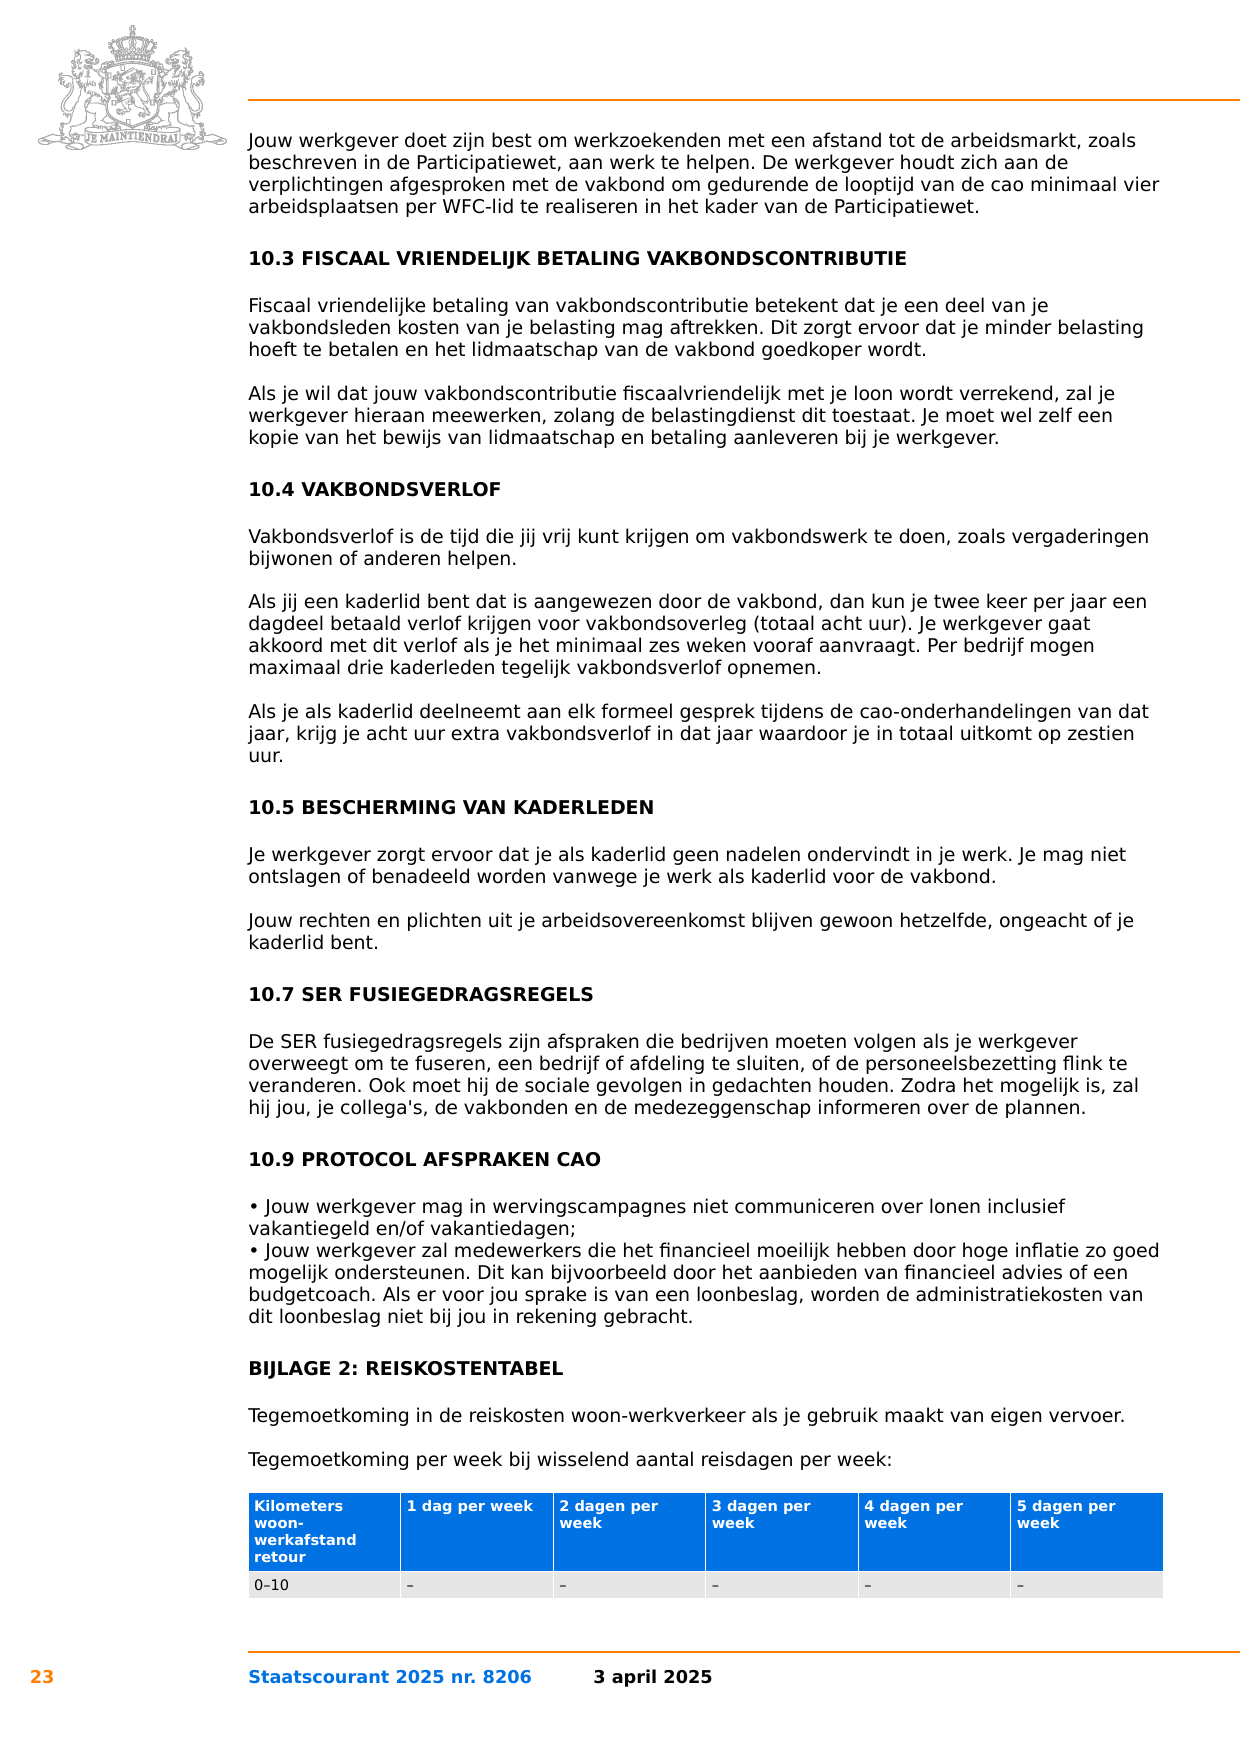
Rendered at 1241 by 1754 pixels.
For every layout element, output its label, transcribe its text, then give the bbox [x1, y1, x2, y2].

subtitle 10.4 VAKBONDSVERLOF [248, 478, 1163, 501]
text Tegemoetkoming in de reiskosten woon-werkverkeer als je gebruik maakt van eigen vervoer. [248, 1404, 1163, 1427]
text Je werkgever zorgt ervoor dat je als kaderlid geen nadelen ondervindt in je werk. Je mag niet ontslagen of benadeeld worden vanwege je werk als kaderlid voor de vakbond. [248, 844, 1163, 888]
subtitle 10.7 SER FUSIEGEDRAGSREGELS [248, 984, 1163, 1006]
text • Jouw werkgever mag in wervingscampagnes niet communiceren over lonen inclusief vakantiegeld en/of vakantiedagen; [248, 1196, 1163, 1240]
table_cell – [554, 1572, 705, 1598]
table_header 1 dag per week [401, 1493, 553, 1571]
subtitle 10.9 PROTOCOL AFSPRAKEN CAO [248, 1149, 1163, 1171]
picture [38, 25, 227, 150]
table_header 2 dagen per week [554, 1493, 705, 1571]
table_cell – [401, 1572, 553, 1598]
text Jouw werkgever doet zijn best om werkzoekenden met een afstand tot de arbeidsmarkt, zoals beschreven in de Participatiewet, aan werk te helpen. De werkgever houdt zich aan de verplichtingen afgesproken met de vakbond om gedurende de looptijd van de cao minimaal vier arbeidsplaatsen per WFC-lid te realiseren in het kader van de Participatiewet. [248, 130, 1163, 218]
table_header 5 dagen per week [1011, 1493, 1163, 1571]
subtitle 10.3 FISCAAL VRIENDELIJK BETALING VAKBONDSCONTRIBUTIE [248, 248, 1163, 270]
table_header 4 dagen per week [859, 1493, 1010, 1571]
text Jouw rechten en plichten uit je arbeidsovereenkomst blijven gewoon hetzelfde, ongeacht of je kaderlid bent. [248, 910, 1163, 954]
text Vakbondsverlof is de tijd die jij vrij kunt krijgen om vakbondswerk te doen, zoals vergaderingen bijwonen of anderen helpen. [248, 526, 1163, 569]
subtitle 10.5 BESCHERMING VAN KADERLEDEN [248, 797, 1163, 819]
table_header 3 dagen per week [706, 1493, 858, 1571]
table_cell – [706, 1572, 858, 1598]
table_cell 0–10 [249, 1572, 400, 1598]
table_cell – [859, 1572, 1010, 1598]
text Als jij een kaderlid bent dat is aangewezen door de vakbond, dan kun je twee keer per jaar een dagdeel betaald verlof krijgen voor vakbondsoverleg (totaal acht uur). Je werkgever gaat akkoord met dit verlof als je het minimaal zes weken vooraf aanvraagt. Per bedrijf mogen maximaal drie kaderleden tegelijk vakbondsverlof opnemen. [248, 591, 1163, 679]
text De SER fusiegedragsregels zijn afspraken die bedrijven moeten volgen als je werkgever overweegt om te fuseren, een bedrijf of afdeling te sluiten, of de personeelsbezetting flink te veranderen. Ook moet hij de sociale gevolgen in gedachten houden. Zodra het mogelijk is, zal hij jou, je collega's, de vakbonden en de medezeggenschap informeren over de plannen. [248, 1031, 1163, 1119]
table_header Kilometers woon-werkafstand retour [249, 1493, 400, 1571]
text • Jouw werkgever zal medewerkers die het financieel moeilijk hebben door hoge inflatie zo goed mogelijk ondersteunen. Dit kan bijvoorbeeld door het aanbieden van financieel advies of een budgetcoach. Als er voor jou sprake is van een loonbeslag, worden de administratiekosten van dit loonbeslag niet bij jou in rekening gebracht. [248, 1240, 1163, 1328]
text Fiscaal vriendelijke betaling van vakbondscontributie betekent dat je een deel van je vakbondsleden kosten van je belasting mag aftrekken. Dit zorgt ervoor dat je minder belasting hoeft te betalen en het lidmaatschap van de vakbond goedkoper wordt. [248, 295, 1163, 361]
table_cell – [1011, 1572, 1163, 1598]
text Als je als kaderlid deelneemt aan elk formeel gesprek tijdens de cao-onderhandelingen van dat jaar, krijg je acht uur extra vakbondsverlof in dat jaar waardoor je in totaal uitkomt op zestien uur. [248, 701, 1163, 767]
text Tegemoetkoming per week bij wisselend aantal reisdagen per week: [248, 1448, 1163, 1470]
subtitle BIJLAGE 2: REISKOSTENTABEL [248, 1358, 1163, 1379]
text Als je wil dat jouw vakbondscontributie fiscaalvriendelijk met je loon wordt verrekend, zal je werkgever hieraan meewerken, zolang de belastingdienst dit toestaat. Je moet wel zelf een kopie van het bewijs van lidmaatschap en betaling aanleveren bij je werkgever. [248, 383, 1163, 448]
